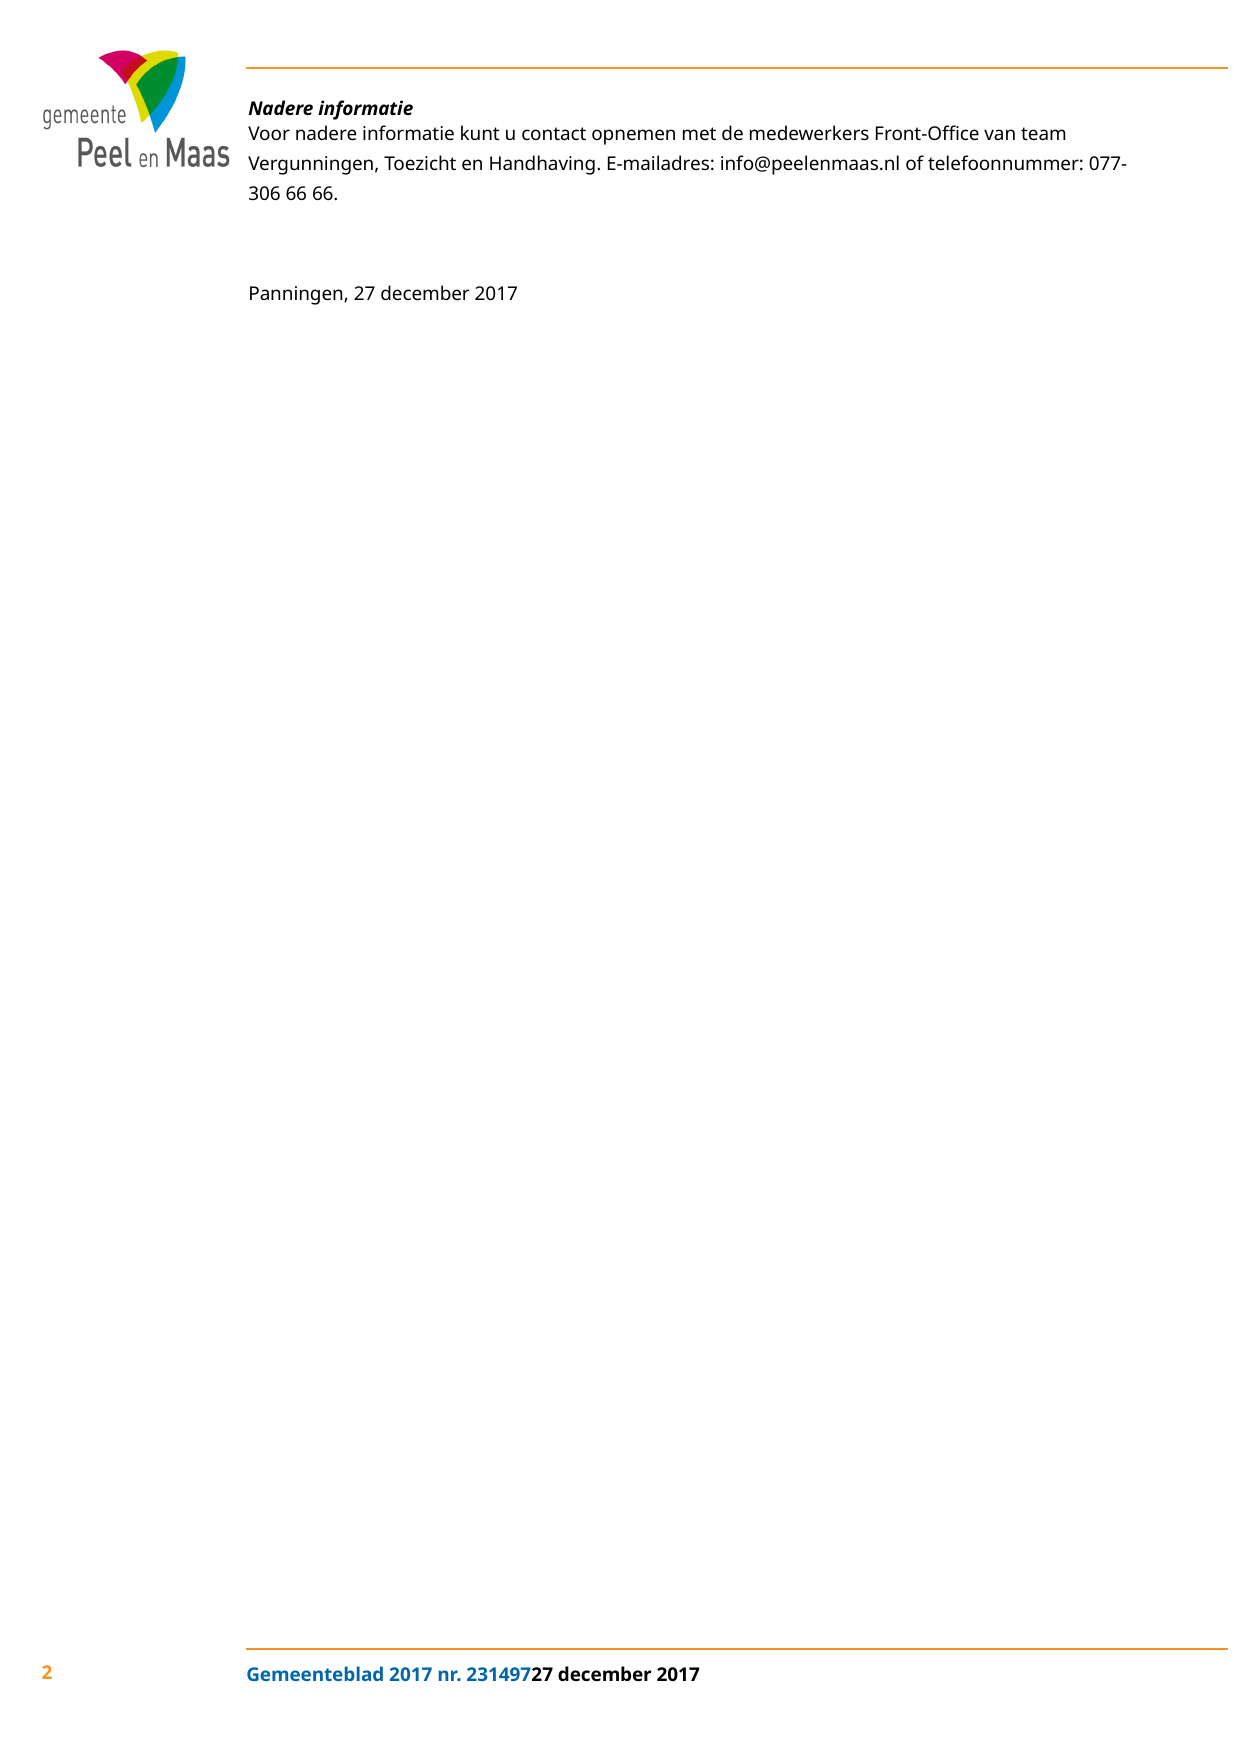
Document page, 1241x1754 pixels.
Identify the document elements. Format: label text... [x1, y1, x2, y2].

picture [41, 47, 231, 172]
text Panningen, 27 december 2017 [248, 281, 1152, 306]
text Nadere informatie [248, 95, 1152, 121]
text Voor nadere informatie kunt u contact opnemen met de medewerkers Front-Office van team Vergunningen, Toezicht en Handhaving. E-mailadres: info@peelenmaas.nl of telefoonnummer: 077- 306 66 66. [248, 121, 1152, 205]
